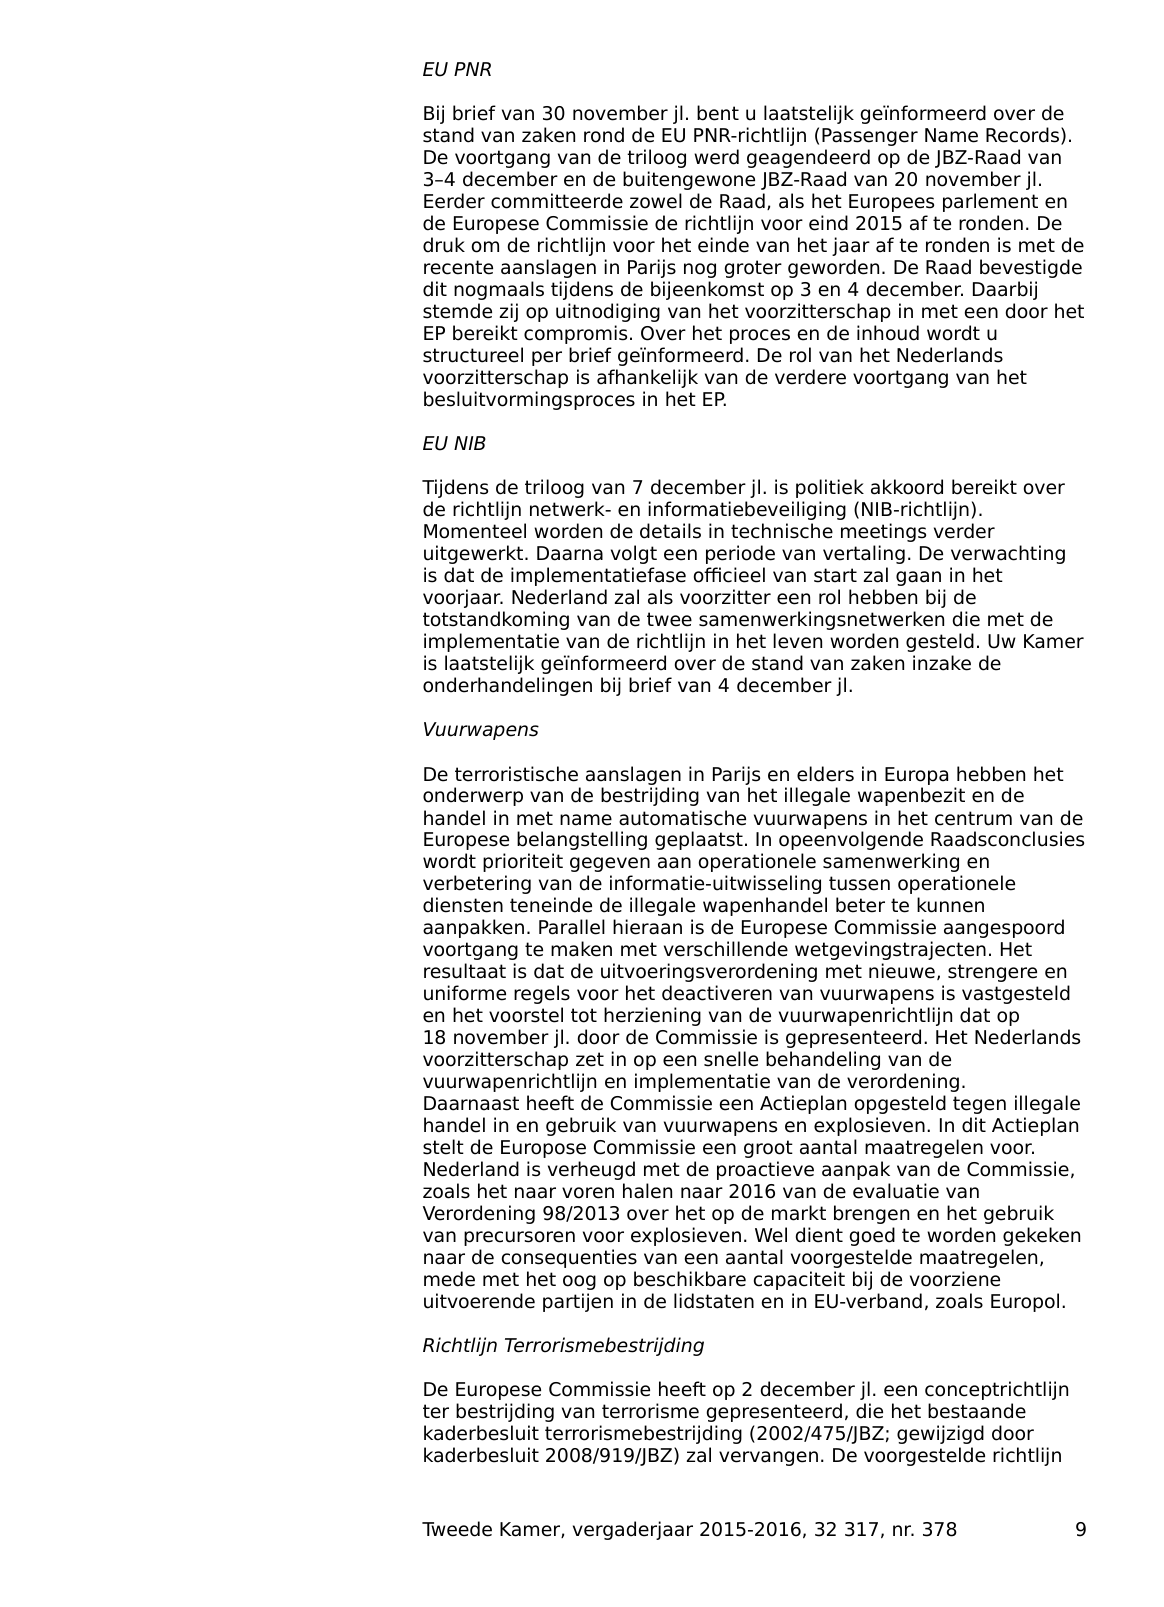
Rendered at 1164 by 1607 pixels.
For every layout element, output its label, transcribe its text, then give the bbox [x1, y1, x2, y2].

subtitle EU NIB [422, 433, 1087, 455]
subtitle Richtlijn Terrorismebestrijding [422, 1335, 1087, 1357]
text Bij brief van 30 november jl. bent u laatstelijk geïnformeerd over de stand van zaken rond de EU PNR-richtlijn (Passenger Name Records). De voortgang van de triloog werd geagendeerd op de JBZ-Raad van 3–4 december en de buitengewone JBZ-Raad van 20 november jl. Eerder committeerde zowel de Raad, als het Europees parlement en de Europese Commissie de richtlijn voor eind 2015 af te ronden. De druk om de richtlijn voor het einde van het jaar af te ronden is met de recente aanslagen in Parijs nog groter geworden. De Raad bevestigde dit nogmaals tijdens de bijeenkomst op 3 en 4 december. Daarbij stemde zij op uitnodiging van het voorzitterschap in met een door het EP bereikt compromis. Over het proces en de inhoud wordt u structureel per brief geïnformeerd. De rol van het Nederlands voorzitterschap is afhankelijk van de verdere voortgang van het besluitvormingsproces in het EP. [422, 103, 1087, 411]
subtitle Vuurwapens [422, 719, 1087, 741]
text Tijdens de triloog van 7 december jl. is politiek akkoord bereikt over de richtlijn netwerk- en informatiebeveiliging (NIB-richtlijn). Momenteel worden de details in technische meetings verder uitgewerkt. Daarna volgt een periode van vertaling. De verwachting is dat de implementatiefase officieel van start zal gaan in het voorjaar. Nederland zal als voorzitter een rol hebben bij de totstandkoming van de twee samenwerkingsnetwerken die met de implementatie van de richtlijn in het leven worden gesteld. Uw Kamer is laatstelijk geïnformeerd over de stand van zaken inzake de onderhandelingen bij brief van 4 december jl. [422, 477, 1087, 697]
text De terroristische aanslagen in Parijs en elders in Europa hebben het onderwerp van de bestrijding van het illegale wapenbezit en de handel in met name automatische vuurwapens in het centrum van de Europese belangstelling geplaatst. In opeenvolgende Raadsconclusies wordt prioriteit gegeven aan operationele samenwerking en verbetering van de informatie-uitwisseling tussen operationele diensten teneinde de illegale wapenhandel beter te kunnen aanpakken. Parallel hieraan is de Europese Commissie aangespoord voortgang te maken met verschillende wetgevingstrajecten. Het resultaat is dat de uitvoeringsverordening met nieuwe, strengere en uniforme regels voor het deactiveren van vuurwapens is vastgesteld en het voorstel tot herziening van de vuurwapenrichtlijn dat op 18 november jl. door de Commissie is gepresenteerd. Het Nederlands voorzitterschap zet in op een snelle behandeling van de vuurwapenrichtlijn en implementatie van de verordening. [422, 763, 1087, 1093]
subtitle EU PNR [422, 59, 1087, 81]
text Daarnaast heeft de Commissie een Actieplan opgesteld tegen illegale handel in en gebruik van vuurwapens en explosieven. In dit Actieplan stelt de Europose Commissie een groot aantal maatregelen voor. Nederland is verheugd met de proactieve aanpak van de Commissie, zoals het naar voren halen naar 2016 van de evaluatie van Verordening 98/2013 over het op de markt brengen en het gebruik van precursoren voor explosieven. Wel dient goed te worden gekeken naar de consequenties van een aantal voorgestelde maatregelen, mede met het oog op beschikbare capaciteit bij de voorziene uitvoerende partijen in de lidstaten en in EU-verband, zoals Europol. [422, 1093, 1087, 1313]
text De Europese Commissie heeft op 2 december jl. een conceptrichtlijn ter bestrijding van terrorisme gepresenteerd, die het bestaande kaderbesluit terrorismebestrijding (2002/475/JBZ; gewijzigd door kaderbesluit 2008/919/JBZ) zal vervangen. De voorgestelde richtlijn [422, 1379, 1087, 1467]
